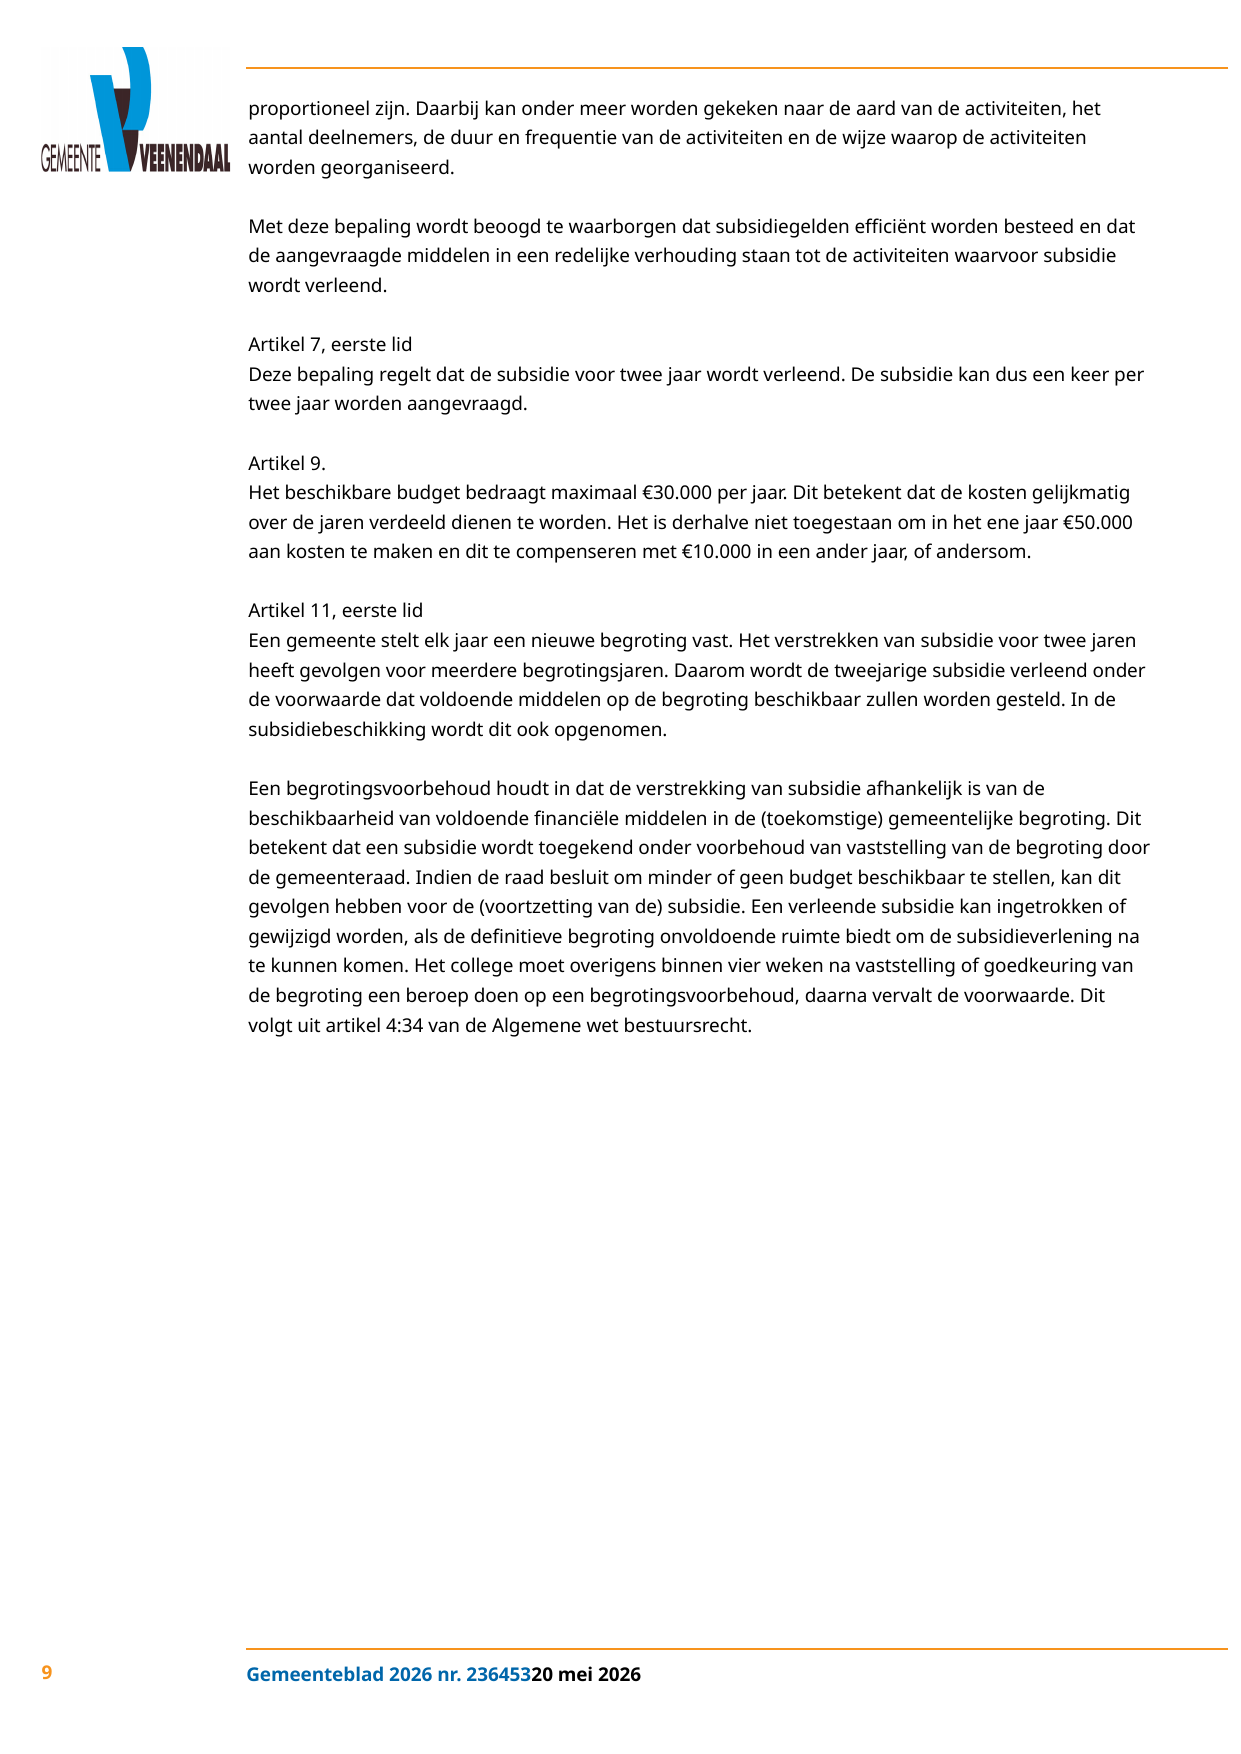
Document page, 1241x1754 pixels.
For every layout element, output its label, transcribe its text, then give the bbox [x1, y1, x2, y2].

text Artikel 11, eerste lid [248, 598, 1152, 623]
text Een gemeente stelt elk jaar een nieuwe begroting vast. Het verstrekken van subsidie voor twee jaren heeft gevolgen voor meerdere begrotingsjaren. Daarom wordt de tweejarige subsidie verleend onder de voorwaarde dat voldoende middelen op de begroting beschikbaar zullen worden gesteld. In de subsidiebeschikking wordt dit ook opgenomen. [248, 627, 1152, 742]
text Met deze bepaling wordt beoogd te waarborgen dat subsidiegelden efficiënt worden besteed en dat de aangevraagde middelen in een redelijke verhouding staan tot de activiteiten waarvoor subsidie wordt verleend. [248, 213, 1152, 298]
text Artikel 7, eerste lid [248, 331, 1152, 357]
text Het beschikbare budget bedraagt maximaal €30.000 per jaar. Dit betekent dat de kosten gelijkmatig over de jaren verdeeld dienen te worden. Het is derhalve niet toegestaan om in het ene jaar €50.000 aan kosten te maken en dit te compenseren met €10.000 in een ander jaar, of andersom. [248, 479, 1152, 564]
text Een begrotingsvoorbehoud houdt in dat de verstrekking van subsidie afhankelijk is van de beschikbaarheid van voldoende financiële middelen in de (toekomstige) gemeentelijke begroting. Dit betekent dat een subsidie wordt toegekend onder voorbehoud van vaststelling van de begroting door de gemeenteraad. Indien de raad besluit om minder of geen budget beschikbaar te stellen, kan dit gevolgen hebben voor de (voortzetting van de) subsidie. Een verleende subsidie kan ingetrokken of gewijzigd worden, als de definitieve begroting onvoldoende ruimte biedt om de subsidieverlening na te kunnen komen. Het college moet overigens binnen vier weken na vaststelling of goedkeuring van de begroting een beroep doen op een begrotingsvoorbehoud, daarna vervalt de voorwaarde. Dit volgt uit artikel 4:34 van de Algemene wet bestuursrecht. [248, 775, 1152, 1038]
text proportioneel zijn. Daarbij kan onder meer worden gekeken naar de aard van de activiteiten, het aantal deelnemers, de duur en frequentie van de activiteiten en de wijze waarop de activiteiten worden georganiseerd. [248, 95, 1152, 180]
text Artikel 9. [248, 450, 1152, 476]
picture [41, 47, 130, 172]
text Deze bepaling regelt dat de subsidie voor twee jaar wordt verleend. De subsidie kan dus een keer per twee jaar worden aangevraagd. [248, 361, 1152, 416]
picture [123, 47, 231, 172]
